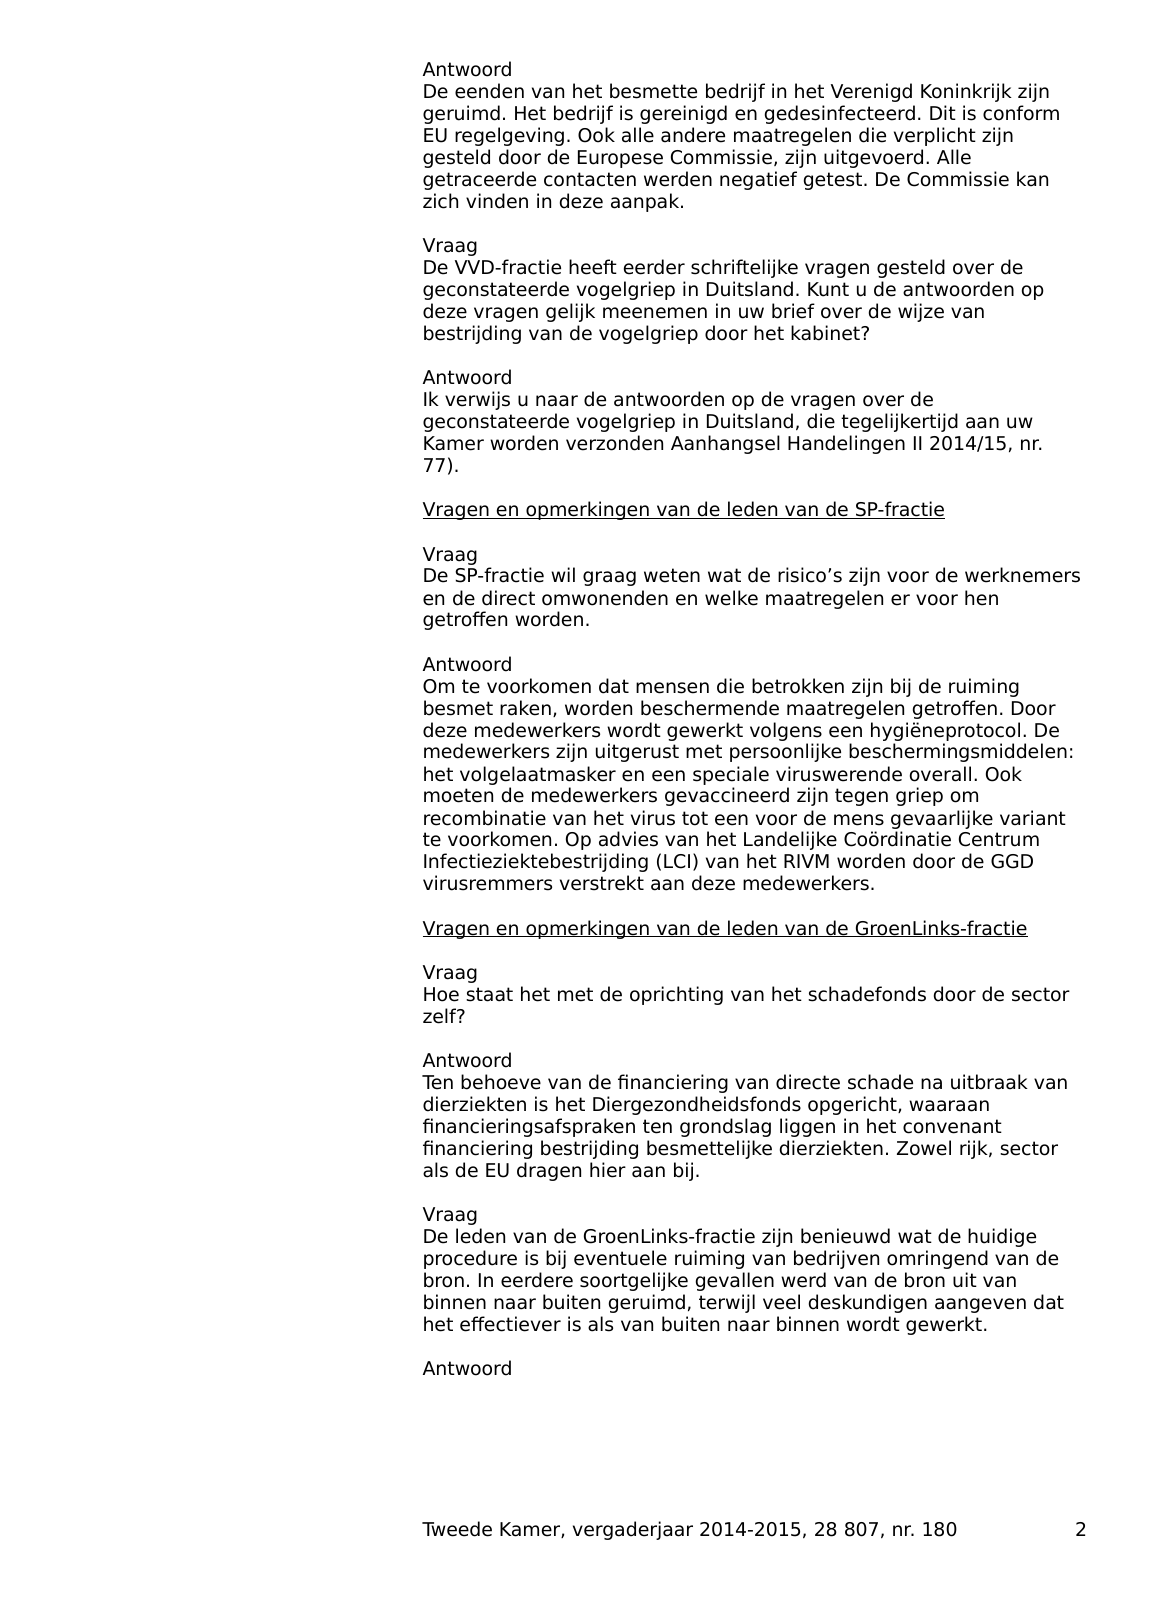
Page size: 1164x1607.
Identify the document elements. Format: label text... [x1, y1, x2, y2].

text Hoe staat het met de oprichting van het schadefonds door de sector zelf? [422, 984, 1087, 1028]
text Vraag [422, 962, 1087, 984]
subtitle Vragen en opmerkingen van de leden van de SP-fractie [422, 499, 1087, 521]
text Antwoord [422, 1050, 1087, 1072]
text De SP-fractie wil graag weten wat de risico’s zijn voor de werknemers en de direct omwonenden en welke maatregelen er voor hen getroffen worden. [422, 565, 1087, 631]
text Ik verwijs u naar de antwoorden op de vragen over de geconstateerde vogelgriep in Duitsland, die tegelijkertijd aan uw Kamer worden verzonden Aanhangsel Handelingen II 2014/15, nr. 77). [422, 389, 1087, 477]
text Antwoord [422, 367, 1087, 389]
text De VVD-fractie heeft eerder schriftelijke vragen gesteld over de geconstateerde vogelgriep in Duitsland. Kunt u de antwoorden op deze vragen gelijk meenemen in uw brief over de wijze van bestrijding van de vogelgriep door het kabinet? [422, 257, 1087, 345]
text De eenden van het besmette bedrijf in het Verenigd Koninkrijk zijn geruimd. Het bedrijf is gereinigd en gedesinfecteerd. Dit is conform EU regelgeving. Ook alle andere maatregelen die verplicht zijn gesteld door de Europese Commissie, zijn uitgevoerd. Alle getraceerde contacten werden negatief getest. De Commissie kan zich vinden in deze aanpak. [422, 81, 1087, 213]
text Antwoord [422, 59, 1087, 81]
text Om te voorkomen dat mensen die betrokken zijn bij de ruiming besmet raken, worden beschermende maatregelen getroffen. Door deze medewerkers wordt gewerkt volgens een hygiëneprotocol. De medewerkers zijn uitgerust met persoonlijke beschermingsmiddelen: het volgelaatmasker en een speciale viruswerende overall. Ook moeten de medewerkers gevaccineerd zijn tegen griep om recombinatie van het virus tot een voor de mens gevaarlijke variant te voorkomen. Op advies van het Landelijke Coördinatie Centrum Infectieziektebestrijding (LCI) van het RIVM worden door de GGD virusremmers verstrekt aan deze medewerkers. [422, 676, 1087, 895]
text Vraag [422, 235, 1087, 257]
text Vraag [422, 1204, 1087, 1226]
text Antwoord [422, 653, 1087, 676]
text Ten behoeve van de financiering van directe schade na uitbraak van dierziekten is het Diergezondheidsfonds opgericht, waaraan financieringsafspraken ten grondslag liggen in het convenant financiering bestrijding besmettelijke dierziekten. Zowel rijk, sector als de EU dragen hier aan bij. [422, 1072, 1087, 1182]
text Vraag [422, 543, 1087, 565]
text De leden van de GroenLinks-fractie zijn benieuwd wat de huidige procedure is bij eventuele ruiming van bedrijven omringend van de bron. In eerdere soortgelijke gevallen werd van de bron uit van binnen naar buiten geruimd, terwijl veel deskundigen aangeven dat het effectiever is als van buiten naar binnen wordt gewerkt. [422, 1226, 1087, 1336]
text Antwoord [422, 1358, 1087, 1380]
subtitle Vragen en opmerkingen van de leden van de GroenLinks-fractie [422, 917, 1087, 939]
